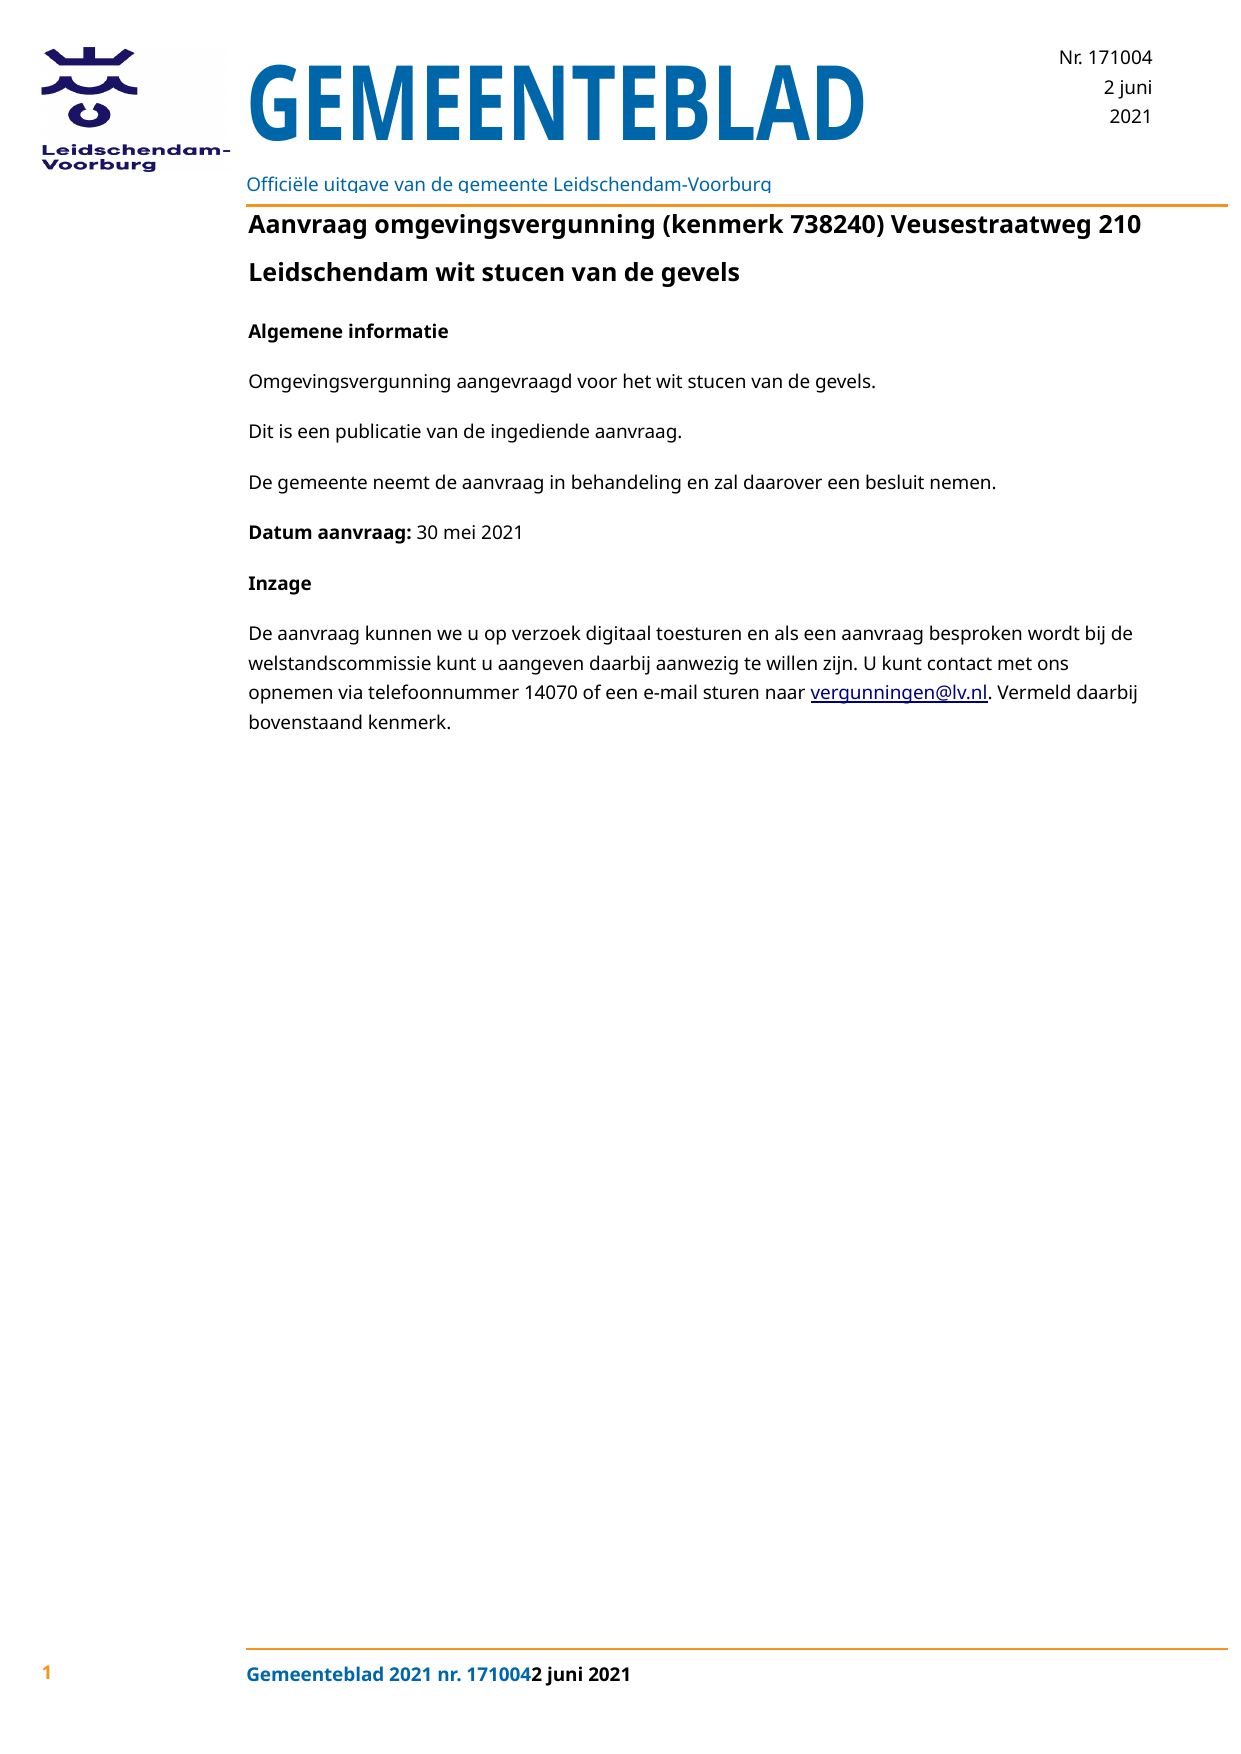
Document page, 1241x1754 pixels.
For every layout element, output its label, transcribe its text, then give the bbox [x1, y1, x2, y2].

text Aanvraag omgevingsvergunning (kenmerk 738240) Veusestraatweg 210 Leidschendam wit stucen van de gevels [248, 207, 1152, 288]
text Algemene informatie [248, 318, 1152, 344]
text Dit is een publicatie van de ingediende aanvraag. [248, 419, 1152, 444]
text Datum aanvraag: 30 mei 2021 [248, 519, 1152, 545]
text Omgevingsvergunning aangevraagd voor het wit stucen van de gevels. [248, 368, 1152, 394]
text De gemeente neemt de aanvraag in behandeling en zal daarover een besluit nemen. [248, 469, 1152, 495]
text Inzage [248, 570, 1152, 596]
text De aanvraag kunnen we u op verzoek digitaal toesturen en als een aanvraag besproken wordt bij de welstandscommissie kunt u aangeven daarbij aanwezig te willen zijn. U kunt contact met ons opnemen via telefoonnummer 14070 of een e-mail sturen naar vergunningen@lv.nl. Vermeld daarbij bovenstaand kenmerk. [248, 620, 1152, 735]
picture [41, 47, 231, 172]
